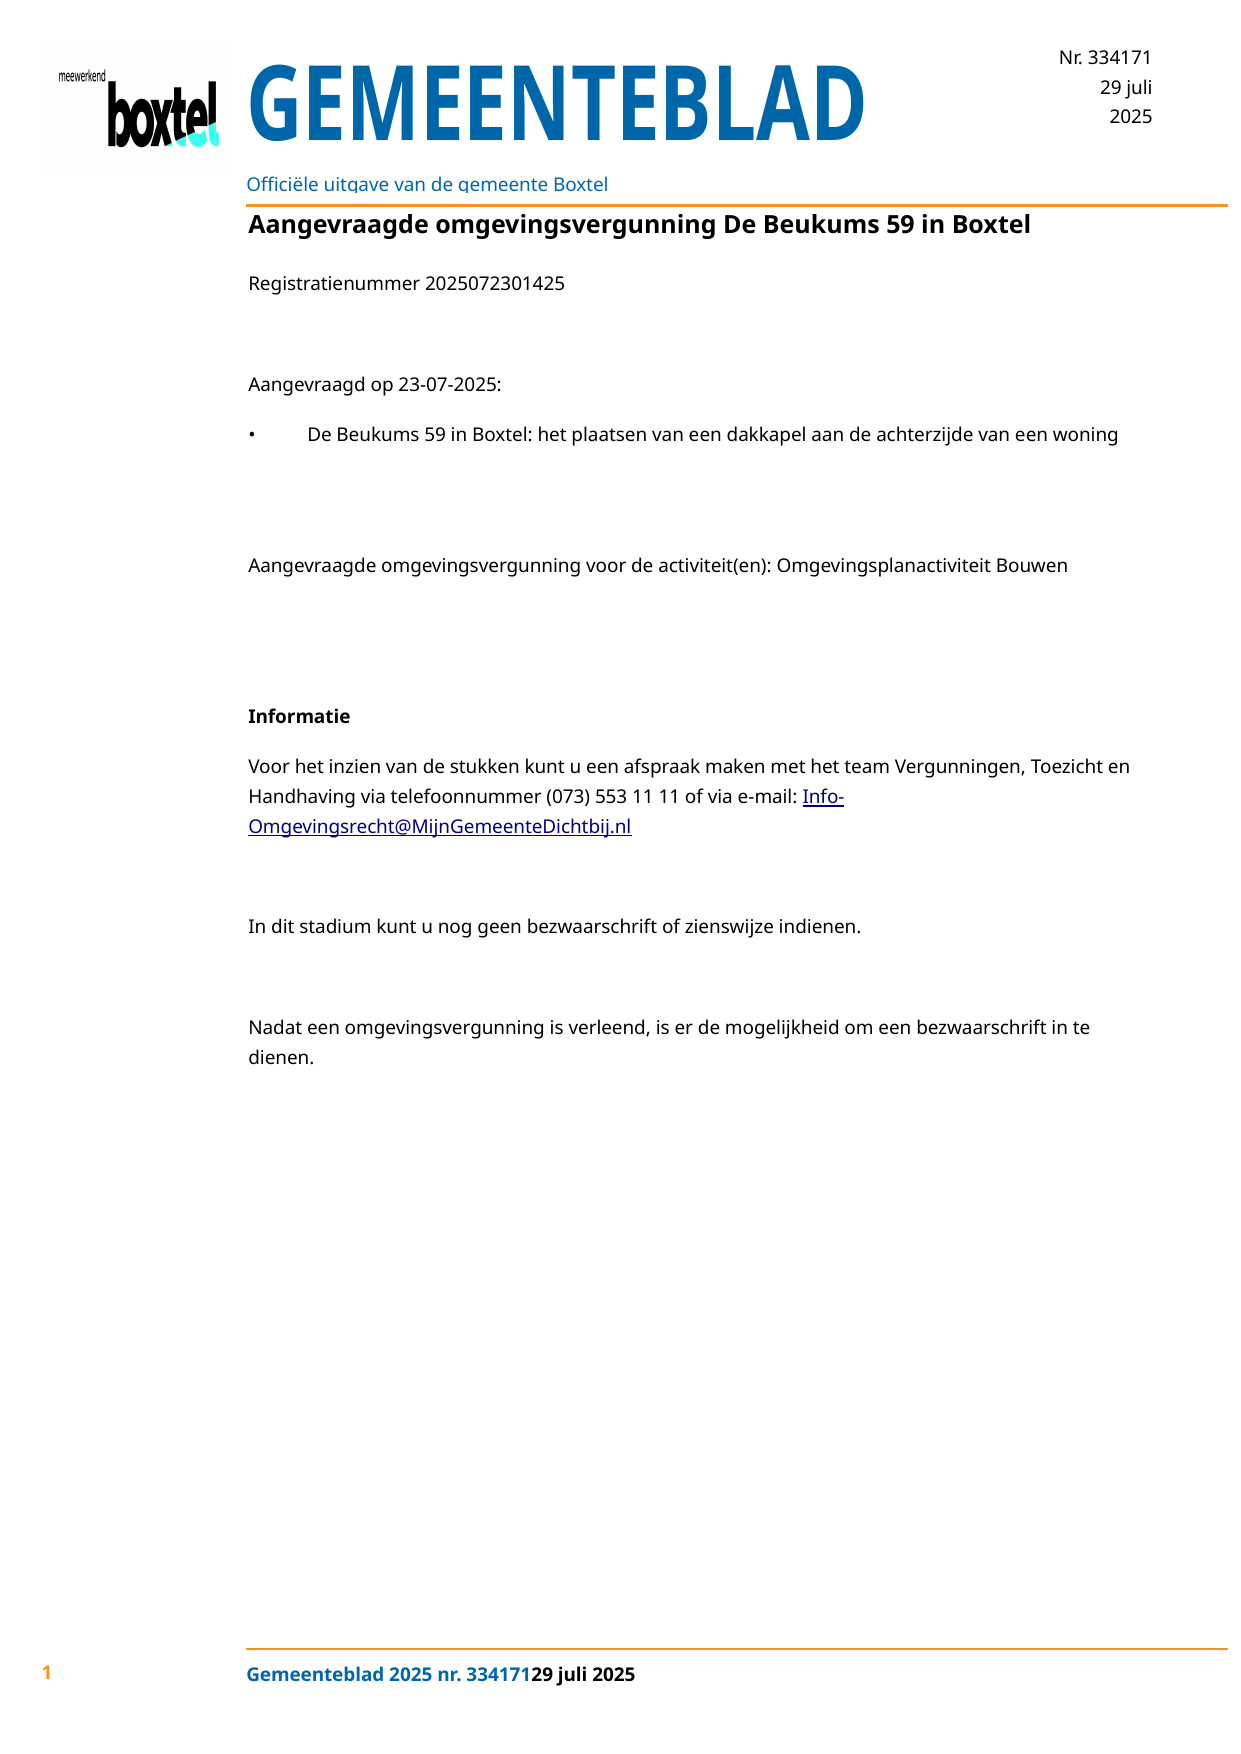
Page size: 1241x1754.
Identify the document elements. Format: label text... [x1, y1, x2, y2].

text Aangevraagde omgevingsvergunning De Beukums 59 in Boxtel [248, 207, 1152, 241]
text Aangevraagde omgevingsvergunning voor de activiteit(en): Omgevingsplanactiviteit Bouwen [248, 552, 1152, 578]
picture [41, 47, 231, 172]
text Informatie [248, 703, 1152, 729]
list De Beukums 59 in Boxtel: het plaatsen van een dakkapel aan de achterzijde van een woning [248, 422, 1152, 447]
text Nadat een omgevingsvergunning is verleend, is er de mogelijkheid om een bezwaarschrift in te dienen. [248, 1014, 1152, 1070]
text Voor het inzien van de stukken kunt u een afspraak maken met het team Vergunningen, Toezicht en Handhaving via telefoonnummer (073) 553 11 11 of via e-mail: Info-Omgevingsrecht@MijnGemeenteDichtbij.nl [248, 754, 1152, 838]
text In dit stadium kunt u nog geen bezwaarschrift of zienswijze indienen. [248, 914, 1152, 939]
text Aangevraagd op 23-07-2025: [248, 371, 1152, 397]
text Registratienummer 2025072301425 [248, 270, 1152, 296]
